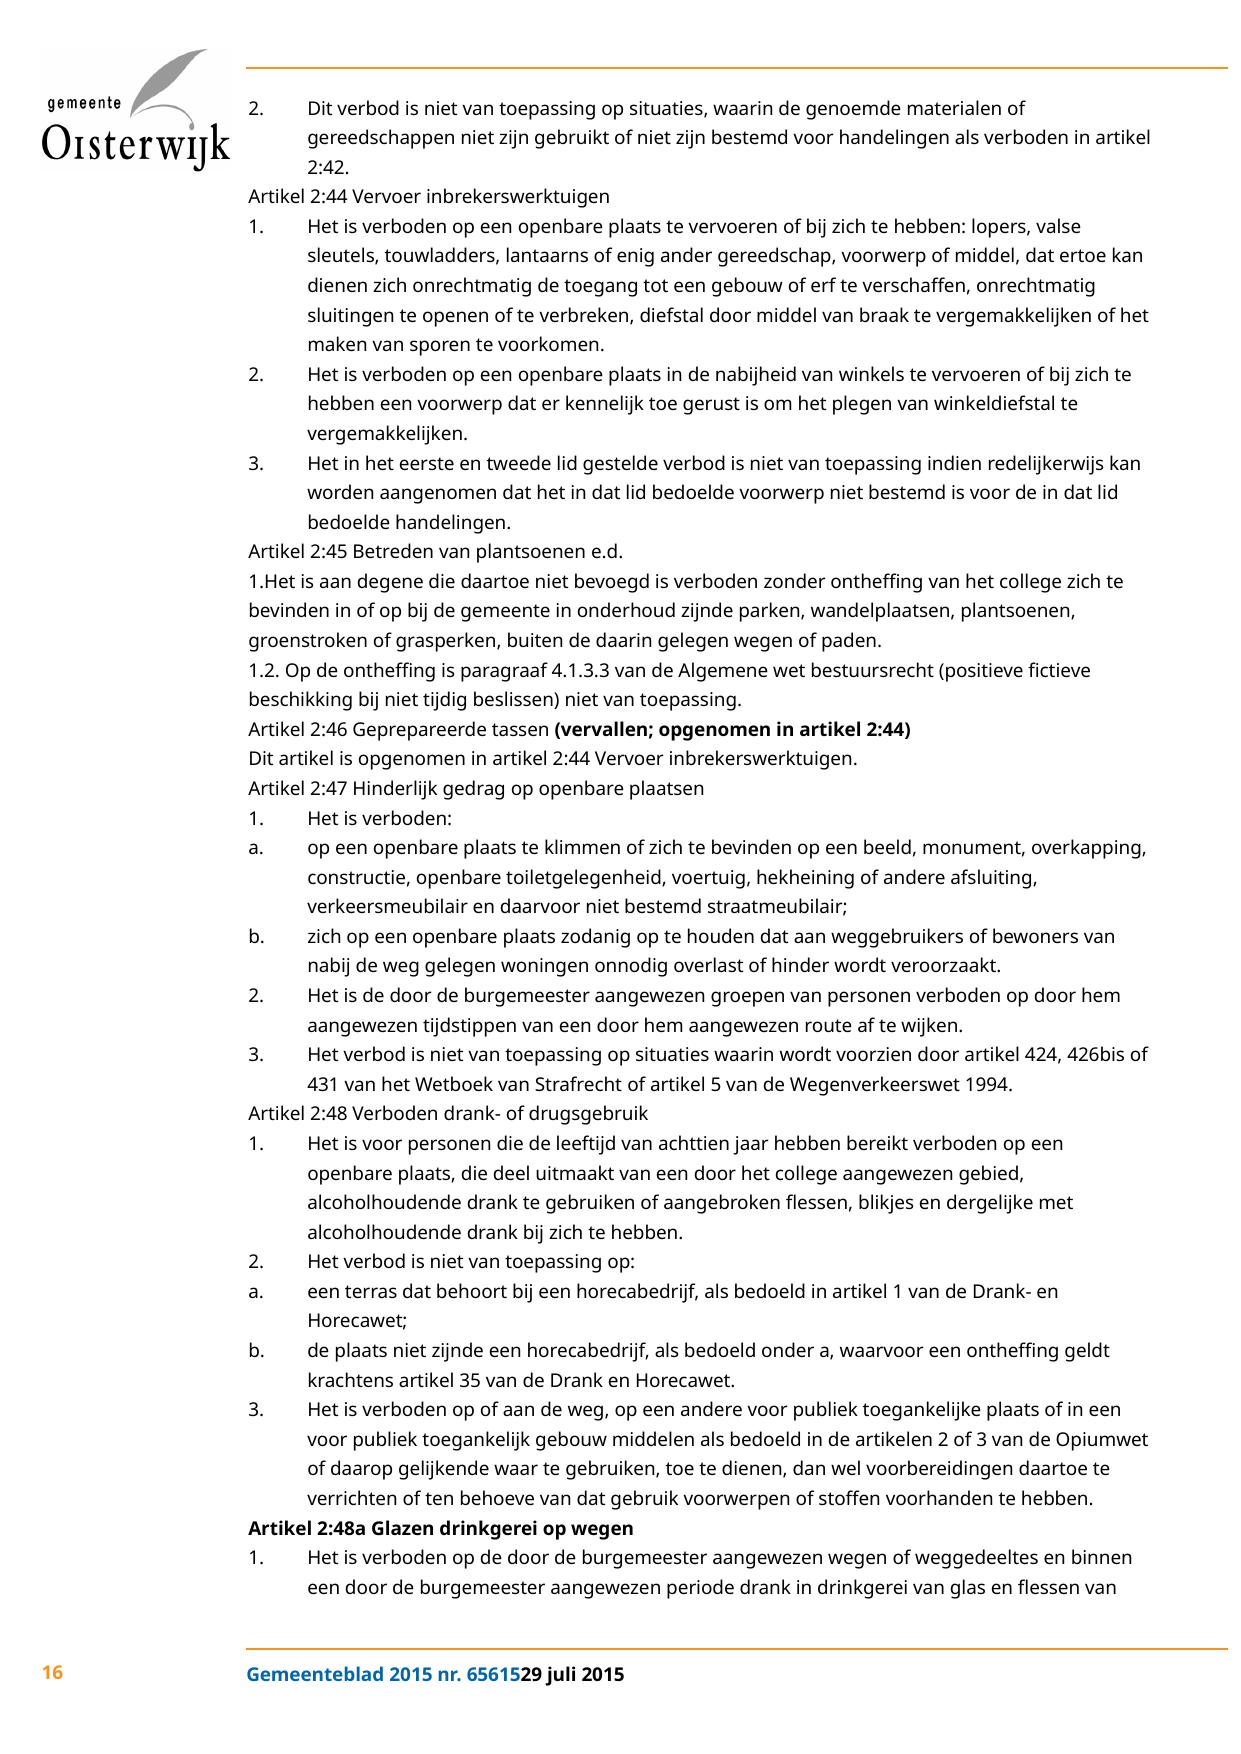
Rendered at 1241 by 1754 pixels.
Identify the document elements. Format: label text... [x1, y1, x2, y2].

list Het verbod is niet van toepassing op situaties waarin wordt voorzien door artikel 424, 426bis of 431 van het Wetboek van Strafrecht of artikel 5 van de Wegenverkeerswet 1994. [248, 1041, 1152, 1097]
picture [41, 47, 231, 172]
list de plaats niet zijnde een horecabedrijf, als bedoeld onder a, waarvoor een ontheffing geldt krachtens artikel 35 van de Drank en Horecawet. [248, 1337, 1152, 1393]
list Dit verbod is niet van toepassing op situaties, waarin de genoemde materialen of gereedschappen niet zijn gebruikt of niet zijn bestemd voor handelingen als verboden in artikel 2:42. [248, 95, 1152, 180]
text Dit artikel is opgenomen in artikel 2:44 Vervoer inbrekerswerktuigen. [248, 746, 1152, 771]
list Het is verboden op een openbare plaats te vervoeren of bij zich te hebben: lopers, valse sleutels, touwladders, lantaarns of enig ander gereedschap, voorwerp of middel, dat ertoe kan dienen zich onrechtmatig de toegang tot een gebouw of erf te verschaffen, onrechtmatig sluitingen te openen of te verbreken, diefstal door middel van braak te vergemakkelijken of het maken van sporen te voorkomen. [248, 213, 1152, 357]
list Het is verboden op een openbare plaats in de nabijheid van winkels te vervoeren of bij zich te hebben een voorwerp dat er kennelijk toe gerust is om het plegen van winkeldiefstal te vergemakkelijken. [248, 361, 1152, 446]
text 1.Het is aan degene die daartoe niet bevoegd is verboden zonder ontheffing van het college zich te bevinden in of op bij de gemeente in onderhoud zijnde parken, wandelplaatsen, plantsoenen, groenstroken of grasperken, buiten de daarin gelegen wegen of paden. [248, 568, 1152, 653]
list op een openbare plaats te klimmen of zich te bevinden op een beeld, monument, overkapping, constructie, openbare toiletgelegenheid, voertuig, hekheining of andere afsluiting, verkeersmeubilair en daarvoor niet bestemd straatmeubilair; [248, 834, 1152, 919]
list Het is voor personen die de leeftijd van achttien jaar hebben bereikt verboden op een openbare plaats, die deel uitmaakt van een door het college aangewezen gebied, alcoholhoudende drank te gebruiken of aangebroken flessen, blikjes en dergelijke met alcoholhoudende drank bij zich te hebben. [248, 1130, 1152, 1245]
list een terras dat behoort bij een horecabedrijf, als bedoeld in artikel 1 van de Drank- en Horecawet; [248, 1278, 1152, 1333]
list Het verbod is niet van toepassing op: [248, 1248, 1152, 1274]
list Het is verboden: [248, 805, 1152, 831]
text Artikel 2:46 Geprepareerde tassen (vervallen; opgenomen in artikel 2:44) [248, 716, 1152, 742]
text Artikel 2:44 Vervoer inbrekerswerktuigen [248, 183, 1152, 209]
list Het in het eerste en tweede lid gestelde verbod is niet van toepassing indien redelijkerwijs kan worden aangenomen dat het in dat lid bedoelde voorwerp niet bestemd is voor de in dat lid bedoelde handelingen. [248, 450, 1152, 535]
list Het is verboden op de door de burgemeester aangewezen wegen of weggedeeltes en binnen een door de burgemeester aangewezen periode drank in drinkgerei van glas en flessen van [248, 1544, 1152, 1600]
list zich op een openbare plaats zodanig op te houden dat aan weggebruikers of bewoners van nabij de weg gelegen woningen onnodig overlast of hinder wordt veroorzaakt. [248, 923, 1152, 978]
text Artikel 2:47 Hinderlijk gedrag op openbare plaatsen [248, 775, 1152, 801]
text Artikel 2:48a Glazen drinkgerei op wegen [248, 1515, 1152, 1541]
text Artikel 2:45 Betreden van plantsoenen e.d. [248, 538, 1152, 564]
text 1.2. Op de ontheffing is paragraaf 4.1.3.3 van de Algemene wet bestuursrecht (positieve fictieve beschikking bij niet tijdig beslissen) niet van toepassing. [248, 657, 1152, 712]
list Het is verboden op of aan de weg, op een andere voor publiek toegankelijke plaats of in een voor publiek toegankelijk gebouw middelen als bedoeld in de artikelen 2 of 3 van de Opiumwet of daarop gelijkende waar te gebruiken, toe te dienen, dan wel voorbereidingen daartoe te verrichten of ten behoeve van dat gebruik voorwerpen of stoffen voorhanden te hebben. [248, 1396, 1152, 1511]
list Het is de door de burgemeester aangewezen groepen van personen verboden op door hem aangewezen tijdstippen van een door hem aangewezen route af te wijken. [248, 982, 1152, 1038]
text Artikel 2:48 Verboden drank- of drugsgebruik [248, 1101, 1152, 1126]
